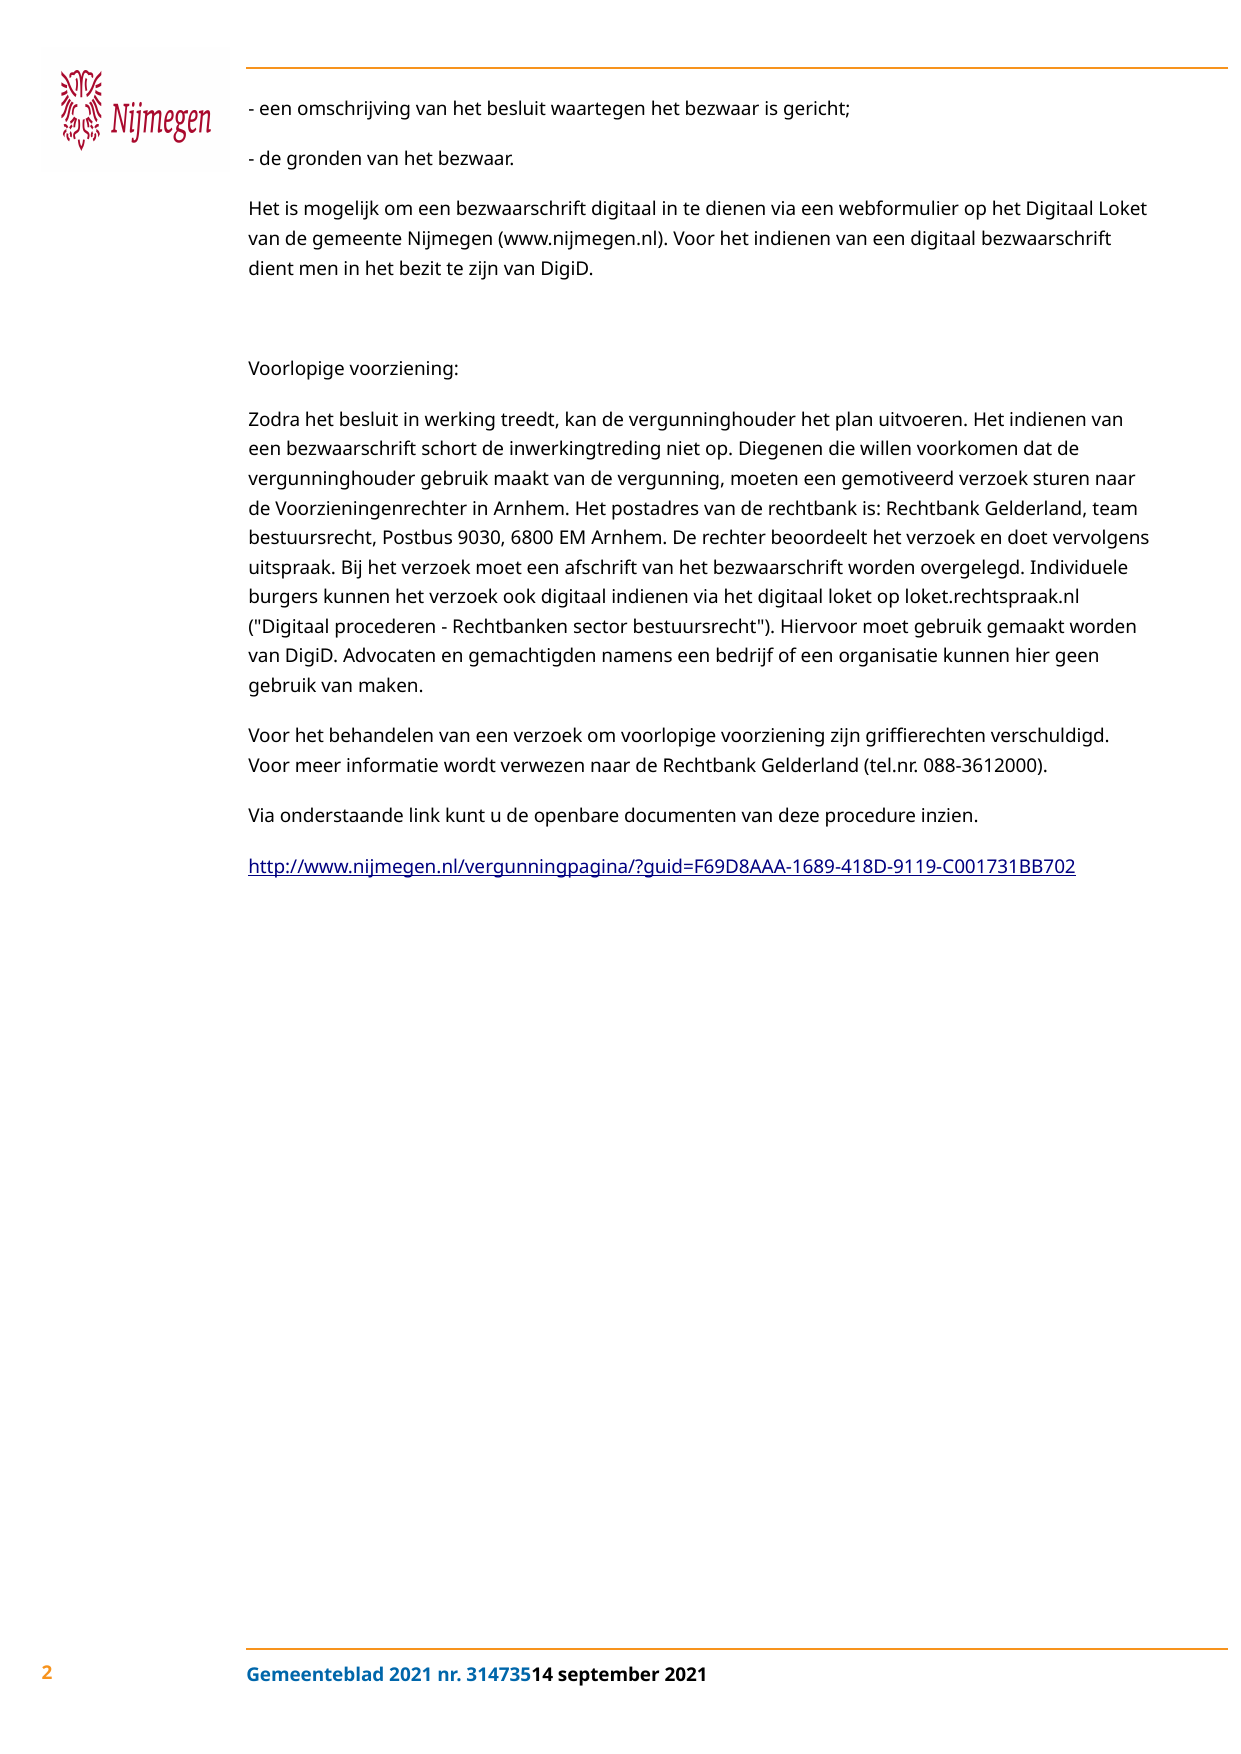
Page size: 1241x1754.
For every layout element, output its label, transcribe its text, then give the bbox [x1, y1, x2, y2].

text Zodra het besluit in werking treedt, kan de vergunninghouder het plan uitvoeren. Het indienen van een bezwaarschrift schort de inwerkingtreding niet op. Diegenen die willen voorkomen dat de vergunninghouder gebruik maakt van de vergunning, moeten een gemotiveerd verzoek sturen naar de Voorzieningenrechter in Arnhem. Het postadres van de rechtbank is: Rechtbank Gelderland, team bestuursrecht, Postbus 9030, 6800 EM Arnhem. De rechter beoordeelt het verzoek en doet vervolgens uitspraak. Bij het verzoek moet een afschrift van het bezwaarschrift worden overgelegd. Individuele burgers kunnen het verzoek ook digitaal indienen via het digitaal loket op loket.rechtspraak.nl ("Digitaal procederen - Rechtbanken sector bestuursrecht"). Hiervoor moet gebruik gemaakt worden van DigiD. Advocaten en gemachtigden namens een bedrijf of een organisatie kunnen hier geen gebruik van maken. [248, 406, 1152, 698]
text - een omschrijving van het besluit waartegen het bezwaar is gericht; [248, 95, 1152, 121]
picture [41, 47, 231, 172]
text Het is mogelijk om een bezwaarschrift digitaal in te dienen via een webformulier op het Digitaal Loket van de gemeente Nijmegen (www.nijmegen.nl). Voor het indienen van een digitaal bezwaarschrift dient men in het bezit te zijn van DigiD. [248, 196, 1152, 281]
text Voor het behandelen van een verzoek om voorlopige voorziening zijn griffierechten verschuldigd. Voor meer informatie wordt verwezen naar de Rechtbank Gelderland (tel.nr. 088-3612000). [248, 723, 1152, 778]
text Voorlopige voorziening: [248, 356, 1152, 381]
text http://www.nijmegen.nl/vergunningpagina/?guid=F69D8AAA-1689-418D-9119-C001731BB702 [248, 853, 1152, 879]
text Via onderstaande link kunt u de openbare documenten van deze procedure inzien. [248, 803, 1152, 828]
text - de gronden van het bezwaar. [248, 145, 1152, 171]
